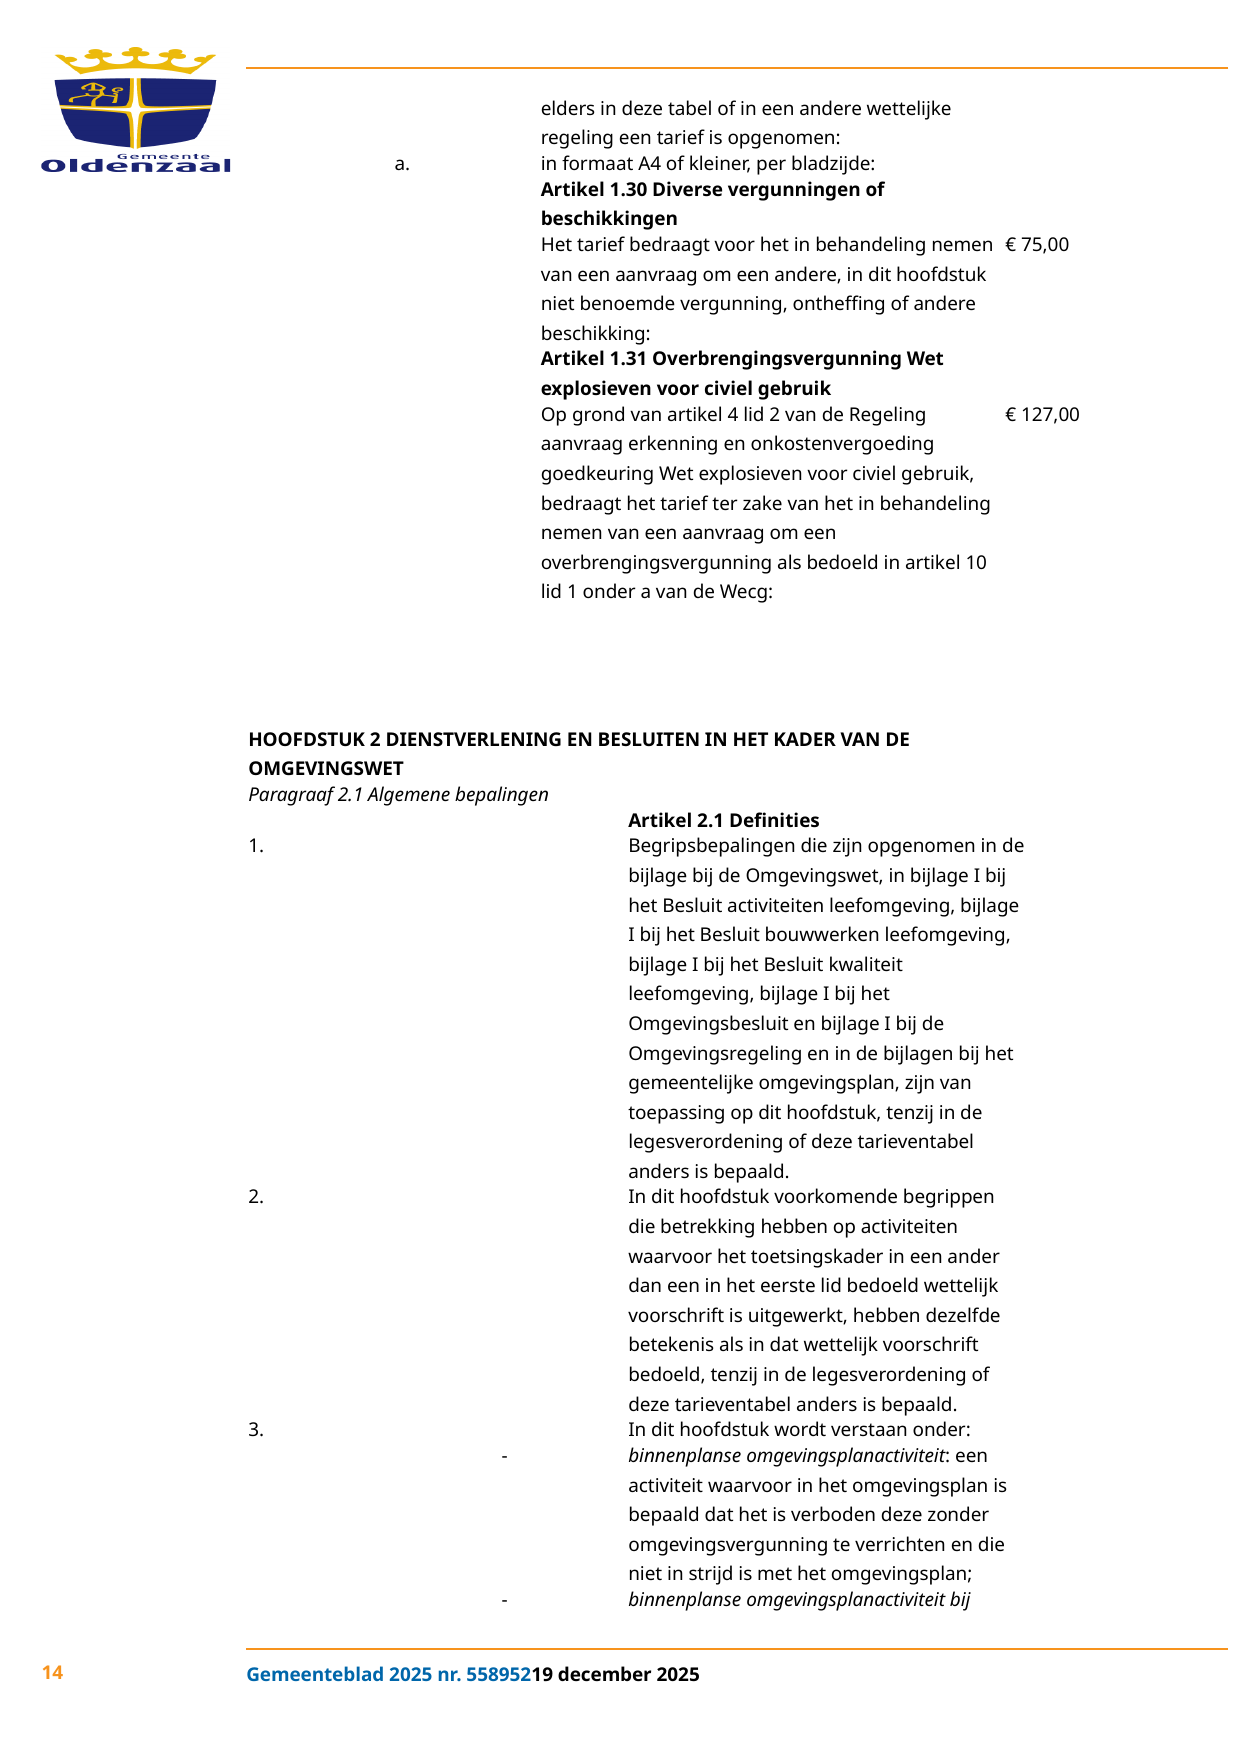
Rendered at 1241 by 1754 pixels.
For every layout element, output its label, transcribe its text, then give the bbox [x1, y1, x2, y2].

table_cell 3. [248, 1417, 375, 1442]
table_cell [1025, 833, 1152, 1184]
table_cell [1005, 150, 1152, 176]
table_cell [394, 346, 541, 401]
table_cell [248, 1442, 375, 1586]
table_cell [248, 346, 394, 401]
table_cell [501, 1184, 628, 1417]
table_cell - [501, 1586, 628, 1612]
table_cell [248, 401, 394, 604]
table_cell [1025, 1184, 1152, 1417]
table_cell [375, 833, 501, 1184]
table_cell [375, 1586, 501, 1612]
table_cell [394, 231, 541, 346]
table_cell binnenplanse omgevingsplanactiviteit bij [628, 1586, 1025, 1612]
table_cell [248, 95, 394, 150]
table_cell Artikel 1.31 Overbrengingsvergunning Wet explosieven voor civiel gebruik [541, 346, 1005, 401]
table_cell € 127,00 [1005, 401, 1152, 604]
table_cell Paragraaf 2.1 Algemene bepalingen [248, 781, 1025, 807]
table_cell [1025, 781, 1152, 807]
table_cell [501, 1417, 628, 1442]
table_cell [1005, 176, 1152, 231]
table_cell [248, 176, 394, 231]
table_cell [1025, 1417, 1152, 1442]
table_cell € 75,00 [1005, 231, 1152, 346]
table_cell a. [394, 150, 541, 176]
table_cell [248, 231, 394, 346]
table_header HOOFDSTUK 2 DIENSTVERLENING EN BESLUITEN IN HET KADER VAN DE OMGEVINGSWET [248, 726, 1025, 781]
table_cell elders in deze tabel of in een andere wettelijke regeling een tarief is opgenomen: [541, 95, 1005, 150]
table_cell [1025, 807, 1152, 833]
table_cell In dit hoofdstuk voorkomende begrippen die betrekking hebben op activiteiten waarvoor het toetsingskader in een ander dan een in het eerste lid bedoeld wettelijk voorschrift is uitgewerkt, hebben dezelfde betekenis als in dat wettelijk voorschrift bedoeld, tenzij in de legesverordening of deze tarieventabel anders is bepaald. [628, 1184, 1025, 1417]
table_header [1025, 726, 1152, 781]
table_cell Artikel 2.1 Definities [628, 807, 1025, 833]
table_cell Begripsbepalingen die zijn opgenomen in de bijlage bij de Omgevingswet, in bijlage I bij het Besluit activiteiten leefomgeving, bijlage I bij het Besluit bouwwerken leefomgeving, bijlage I bij het Besluit kwaliteit leefomgeving, bijlage I bij het Omgevingsbesluit en bijlage I bij de Omgevingsregeling en in de bijlagen bij het gemeentelijke omgevingsplan, zijn van toepassing op dit hoofdstuk, tenzij in de legesverordening of deze tarieventabel anders is bepaald. [628, 833, 1025, 1184]
table_cell in formaat A4 of kleiner, per bladzijde: [541, 150, 1005, 176]
table_cell Artikel 1.30 Diverse vergunningen of beschikkingen [541, 176, 1005, 231]
table_cell [375, 1417, 501, 1442]
table_cell [1005, 95, 1152, 150]
picture [41, 47, 231, 172]
table_cell [375, 1184, 501, 1417]
table_cell [394, 176, 541, 231]
table_cell [248, 807, 375, 833]
table_cell - [501, 1442, 628, 1586]
table_cell [248, 1586, 375, 1612]
table_cell binnenplanse omgevingsplanactiviteit: een activiteit waarvoor in het omgevingsplan is bepaald dat het is verboden deze zonder omgevingsvergunning te verrichten en die niet in strijd is met het omgevingsplan; [628, 1442, 1025, 1586]
table_cell [394, 401, 541, 604]
table_cell [1025, 1442, 1152, 1586]
table_cell [501, 833, 628, 1184]
table_cell [375, 807, 501, 833]
table_cell Het tarief bedraagt voor het in behandeling nemen van een aanvraag om een andere, in dit hoofdstuk niet benoemde vergunning, ontheffing of andere beschikking: [541, 231, 1005, 346]
table_cell In dit hoofdstuk wordt verstaan onder: [628, 1417, 1025, 1442]
table_cell [501, 807, 628, 833]
table_cell [1005, 346, 1152, 401]
table_cell [375, 1442, 501, 1586]
table_cell [248, 150, 394, 176]
table_cell 1. [248, 833, 375, 1184]
table_cell 2. [248, 1184, 375, 1417]
table_cell [1025, 1586, 1152, 1612]
table_cell [394, 95, 541, 150]
table_cell Op grond van artikel 4 lid 2 van de Regeling aanvraag erkenning en onkostenvergoeding goedkeuring Wet explosieven voor civiel gebruik, bedraagt het tarief ter zake van het in behandeling nemen van een aanvraag om een overbrengingsvergunning als bedoeld in artikel 10 lid 1 onder a van de Wecg: [541, 401, 1005, 604]
